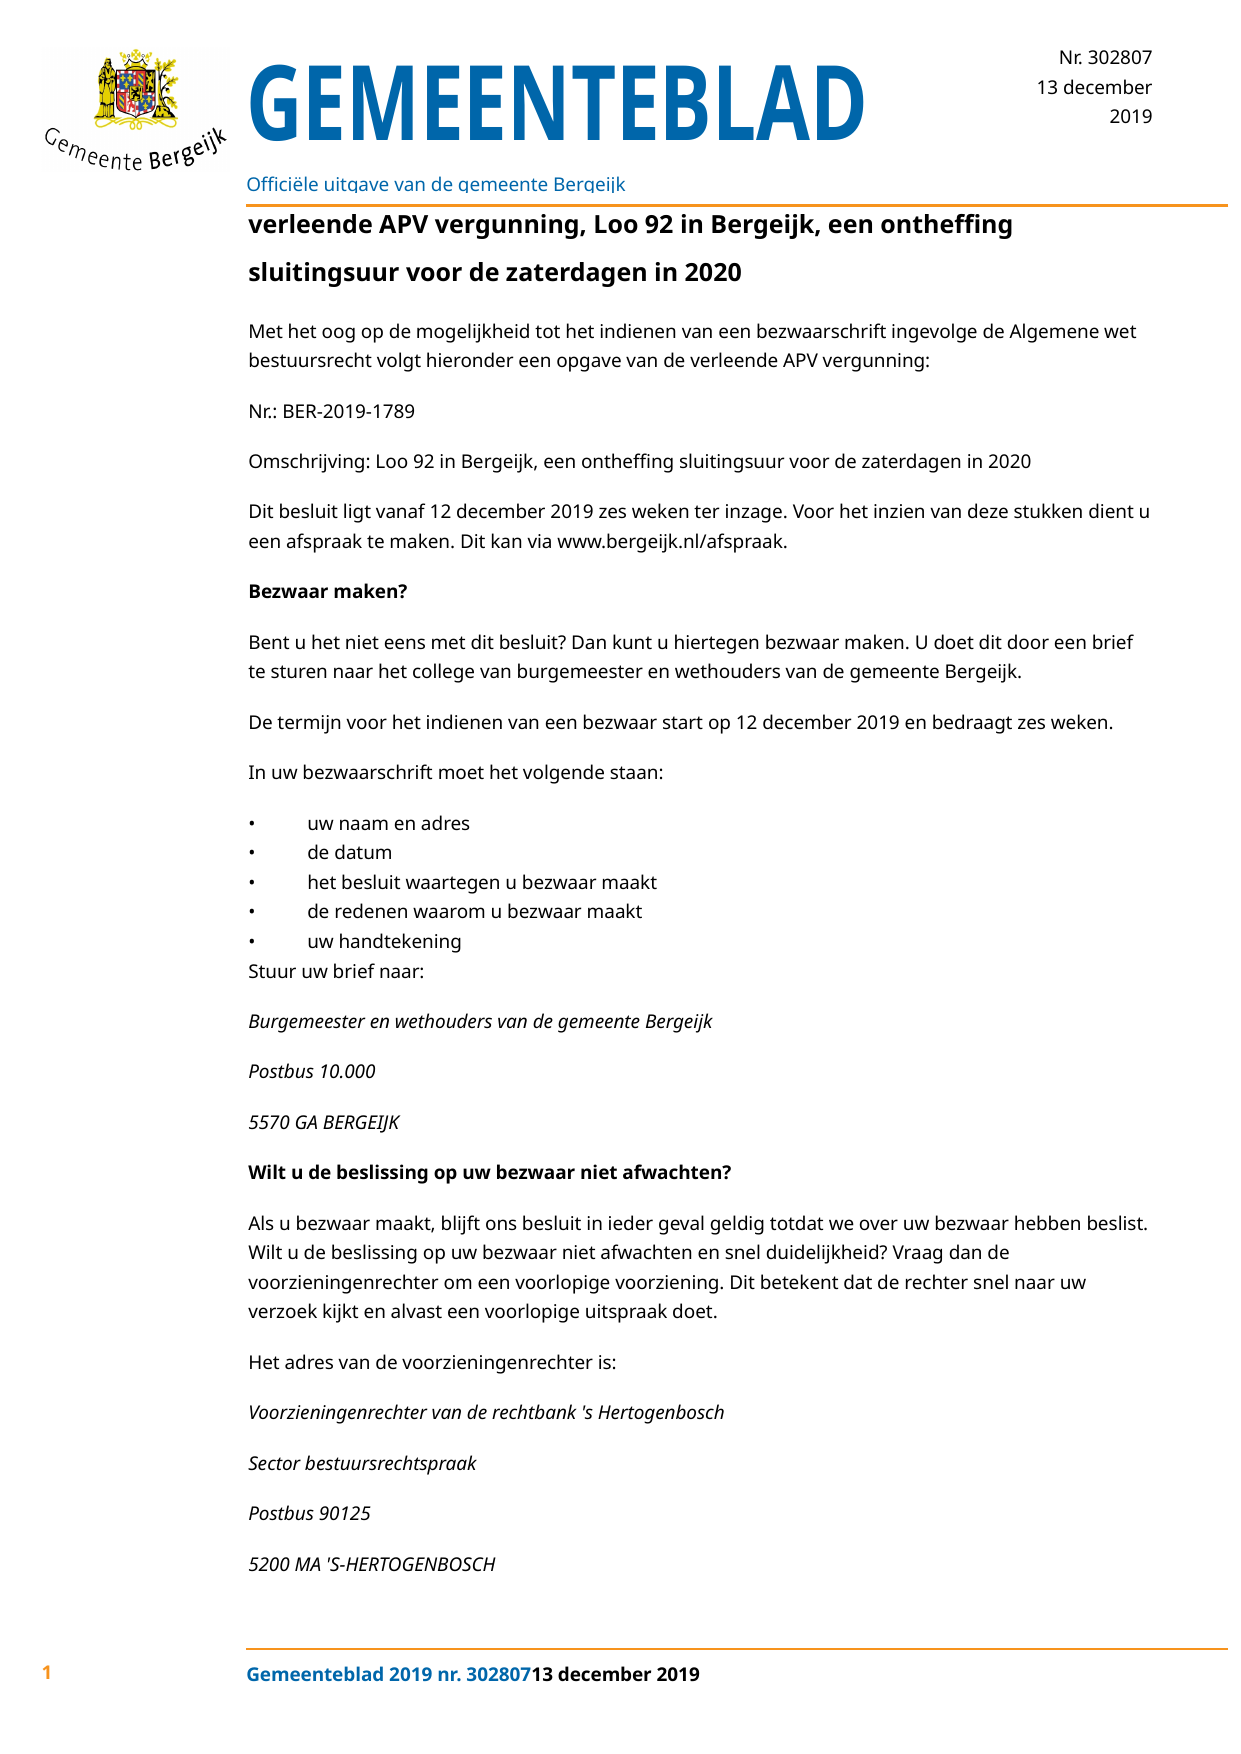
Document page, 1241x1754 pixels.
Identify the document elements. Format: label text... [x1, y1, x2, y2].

list uw handtekening [248, 928, 1152, 954]
list de redenen waarom u bezwaar maakt [248, 899, 1152, 924]
text Omschrijving: Loo 92 in Bergeijk, een ontheffing sluitingsuur voor de zaterdagen in 2020 [248, 448, 1152, 474]
text Het adres van de voorzieningenrechter is: [248, 1349, 1152, 1375]
list uw naam en adres [248, 810, 1152, 836]
list het besluit waartegen u bezwaar maakt [248, 869, 1152, 895]
text Bezwaar maken? [248, 579, 1152, 604]
text 5570 GA BERGEIJK [248, 1109, 1152, 1135]
list de datum [248, 839, 1152, 865]
text Voorzieningenrechter van de rechtbank 's Hertogenbosch [248, 1399, 1152, 1425]
text Postbus 90125 [248, 1500, 1152, 1526]
text 5200 MA 'S-HERTOGENBOSCH [248, 1551, 1152, 1577]
text Bent u het niet eens met dit besluit? Dan kunt u hiertegen bezwaar maken. U doet dit door een brief te sturen naar het college van burgemeester en wethouders van de gemeente Bergeijk. [248, 629, 1152, 684]
text Burgemeester en wethouders van de gemeente Bergeijk [248, 1008, 1152, 1034]
text Met het oog op de mogelijkheid tot het indienen van een bezwaarschrift ingevolge de Algemene wet bestuursrecht volgt hieronder een opgave van de verleende APV vergunning: [248, 318, 1152, 373]
text Als u bezwaar maakt, blijft ons besluit in ieder geval geldig totdat we over uw bezwaar hebben beslist. Wilt u de beslissing op uw bezwaar niet afwachten en snel duidelijkheid? Vraag dan de voorzieningenrechter om een voorlopige voorziening. Dit betekent dat de rechter snel naar uw verzoek kijkt en alvast een voorlopige uitspraak doet. [248, 1210, 1152, 1324]
text Sector bestuursrechtspraak [248, 1450, 1152, 1476]
text De termijn voor het indienen van een bezwaar start op 12 december 2019 en bedraagt zes weken. [248, 709, 1152, 735]
text Postbus 10.000 [248, 1059, 1152, 1084]
picture [41, 47, 231, 172]
text Stuur uw brief naar: [248, 958, 1152, 984]
text In uw bezwaarschrift moet het volgende staan: [248, 759, 1152, 785]
text verleende APV vergunning, Loo 92 in Bergeijk, een ontheffing sluitingsuur voor de zaterdagen in 2020 [248, 207, 1152, 288]
text Nr.: BER-2019-1789 [248, 398, 1152, 424]
text Dit besluit ligt vanaf 12 december 2019 zes weken ter inzage. Voor het inzien van deze stukken dient u een afspraak te maken. Dit kan via www.bergeijk.nl/afspraak. [248, 499, 1152, 554]
text Wilt u de beslissing op uw bezwaar niet afwachten? [248, 1159, 1152, 1185]
